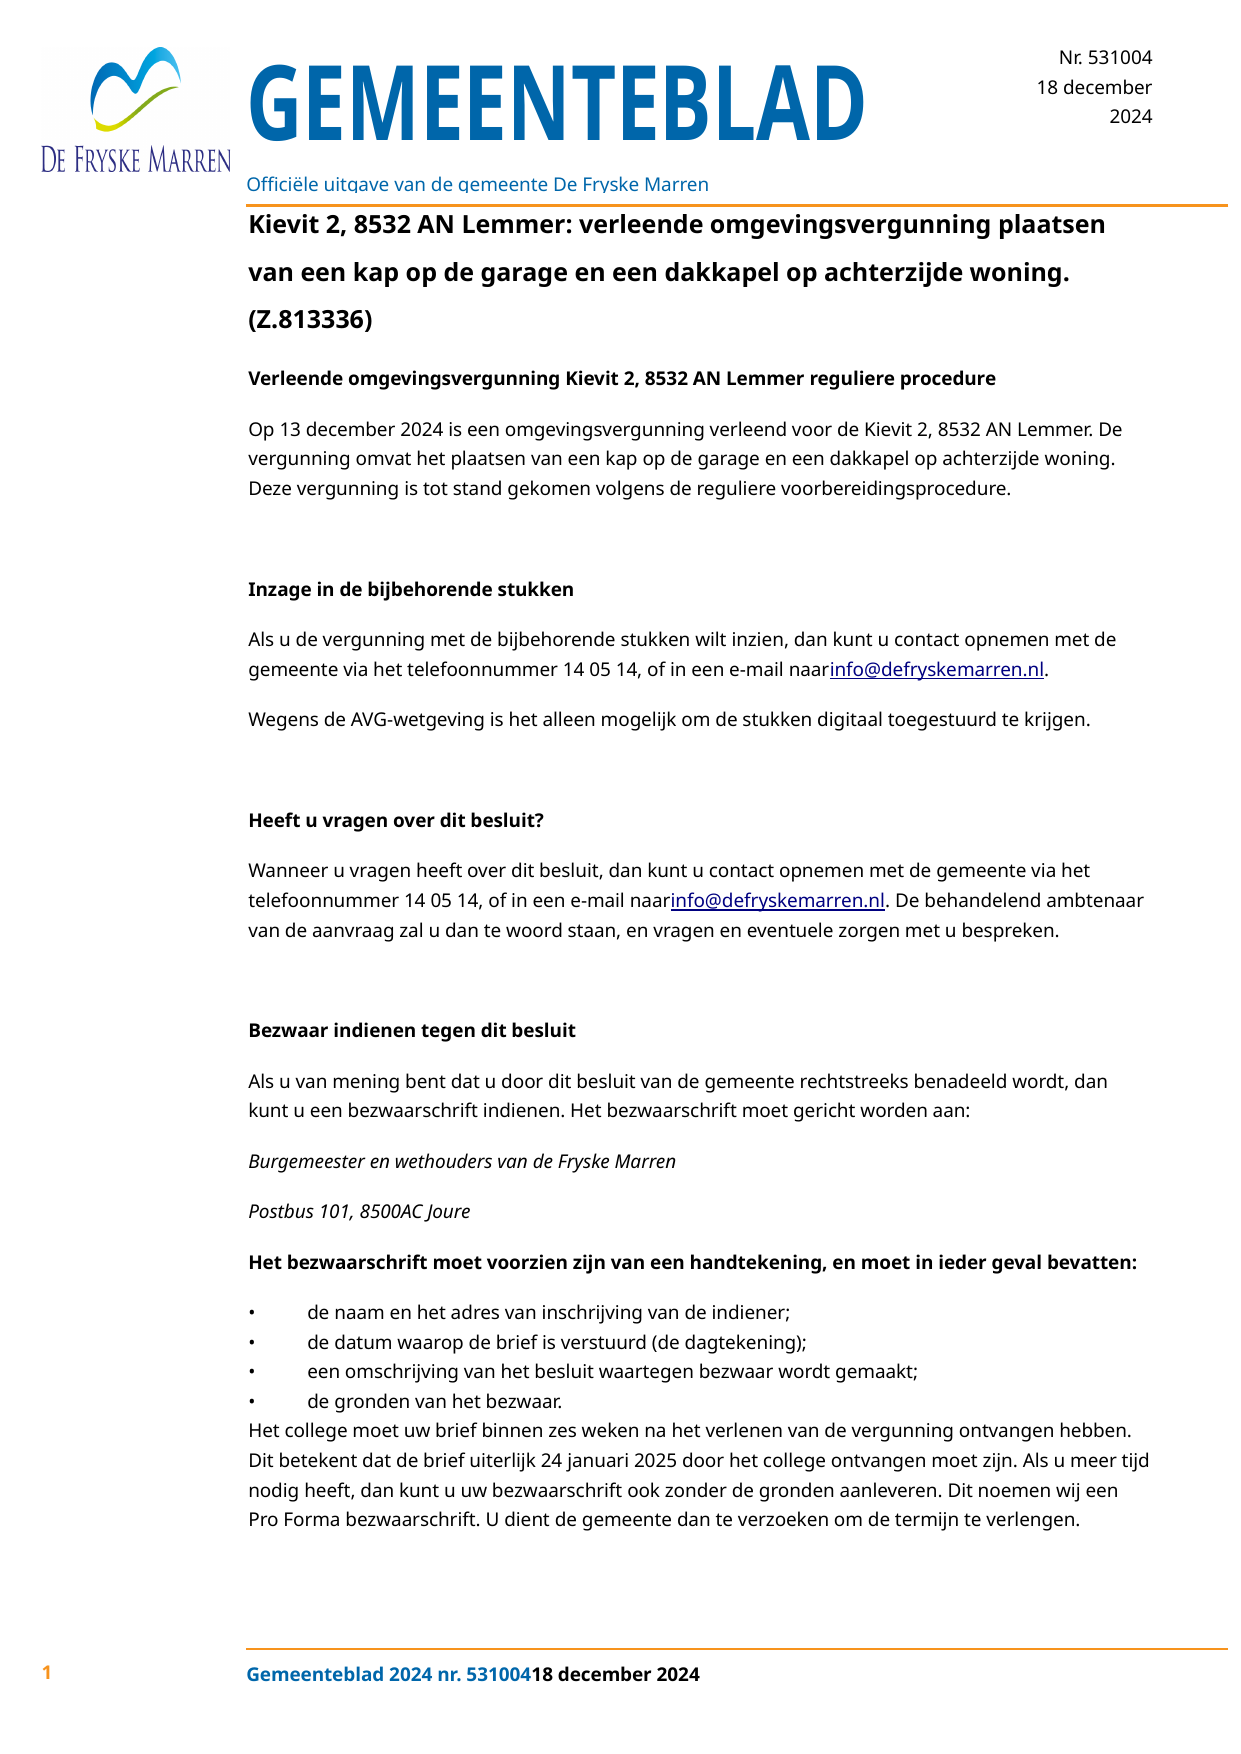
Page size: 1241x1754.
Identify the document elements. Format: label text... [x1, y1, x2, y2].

text Wegens de AVG-wetgeving is het alleen mogelijk om de stukken digitaal toegestuurd te krijgen. [248, 706, 1152, 732]
list de naam en het adres van inschrijving van de indiener; [248, 1299, 1152, 1325]
text Bezwaar indienen tegen dit besluit [248, 1018, 1152, 1043]
picture [41, 47, 231, 172]
text Kievit 2, 8532 AN Lemmer: verleende omgevingsvergunning plaatsen van een kap op de garage en een dakkapel op achterzijde woning. (Z.813336) [248, 207, 1152, 336]
list een omschrijving van het besluit waartegen bezwaar wordt gemaakt; [248, 1358, 1152, 1384]
text Het bezwaarschrift moet voorzien zijn van een handtekening, en moet in ieder geval bevatten: [248, 1249, 1152, 1274]
text Als u de vergunning met de bijbehorende stukken wilt inzien, dan kunt u contact opnemen met de gemeente via het telefoonnummer 14 05 14, of in een e-mail naarinfo@defryskemarren.nl. [248, 626, 1152, 682]
text Postbus 101, 8500AC Joure [248, 1198, 1152, 1224]
text Het college moet uw brief binnen zes weken na het verlenen van de vergunning ontvangen hebben. Dit betekent dat de brief uiterlijk 24 januari 2025 door het college ontvangen moet zijn. Als u meer tijd nodig heeft, dan kunt u uw bezwaarschrift ook zonder de gronden aanleveren. Dit noemen wij een Pro Forma bezwaarschrift. U dient de gemeente dan te verzoeken om de termijn te verlengen. [248, 1418, 1152, 1532]
text Burgemeester en wethouders van de Fryske Marren [248, 1148, 1152, 1174]
text Op 13 december 2024 is een omgevingsvergunning verleend voor de Kievit 2, 8532 AN Lemmer. De vergunning omvat het plaatsen van een kap op de garage en een dakkapel op achterzijde woning. Deze vergunning is tot stand gekomen volgens de reguliere voorbereidingsprocedure. [248, 416, 1152, 501]
text Wanneer u vragen heeft over dit besluit, dan kunt u contact opnemen met de gemeente via het telefoonnummer 14 05 14, of in een e-mail naarinfo@defryskemarren.nl. De behandelend ambtenaar van de aanvraag zal u dan te woord staan, en vragen en eventuele zorgen met u bespreken. [248, 858, 1152, 942]
list de gronden van het bezwaar. [248, 1388, 1152, 1414]
text Verleende omgevingsvergunning Kievit 2, 8532 AN Lemmer reguliere procedure [248, 366, 1152, 391]
text Heeft u vragen over dit besluit? [248, 807, 1152, 833]
list de datum waarop de brief is verstuurd (de dagtekening); [248, 1329, 1152, 1354]
text Als u van mening bent dat u door dit besluit van de gemeente rechtstreeks benadeeld wordt, dan kunt u een bezwaarschrift indienen. Het bezwaarschrift moet gericht worden aan: [248, 1068, 1152, 1123]
text Inzage in de bijbehorende stukken [248, 576, 1152, 602]
